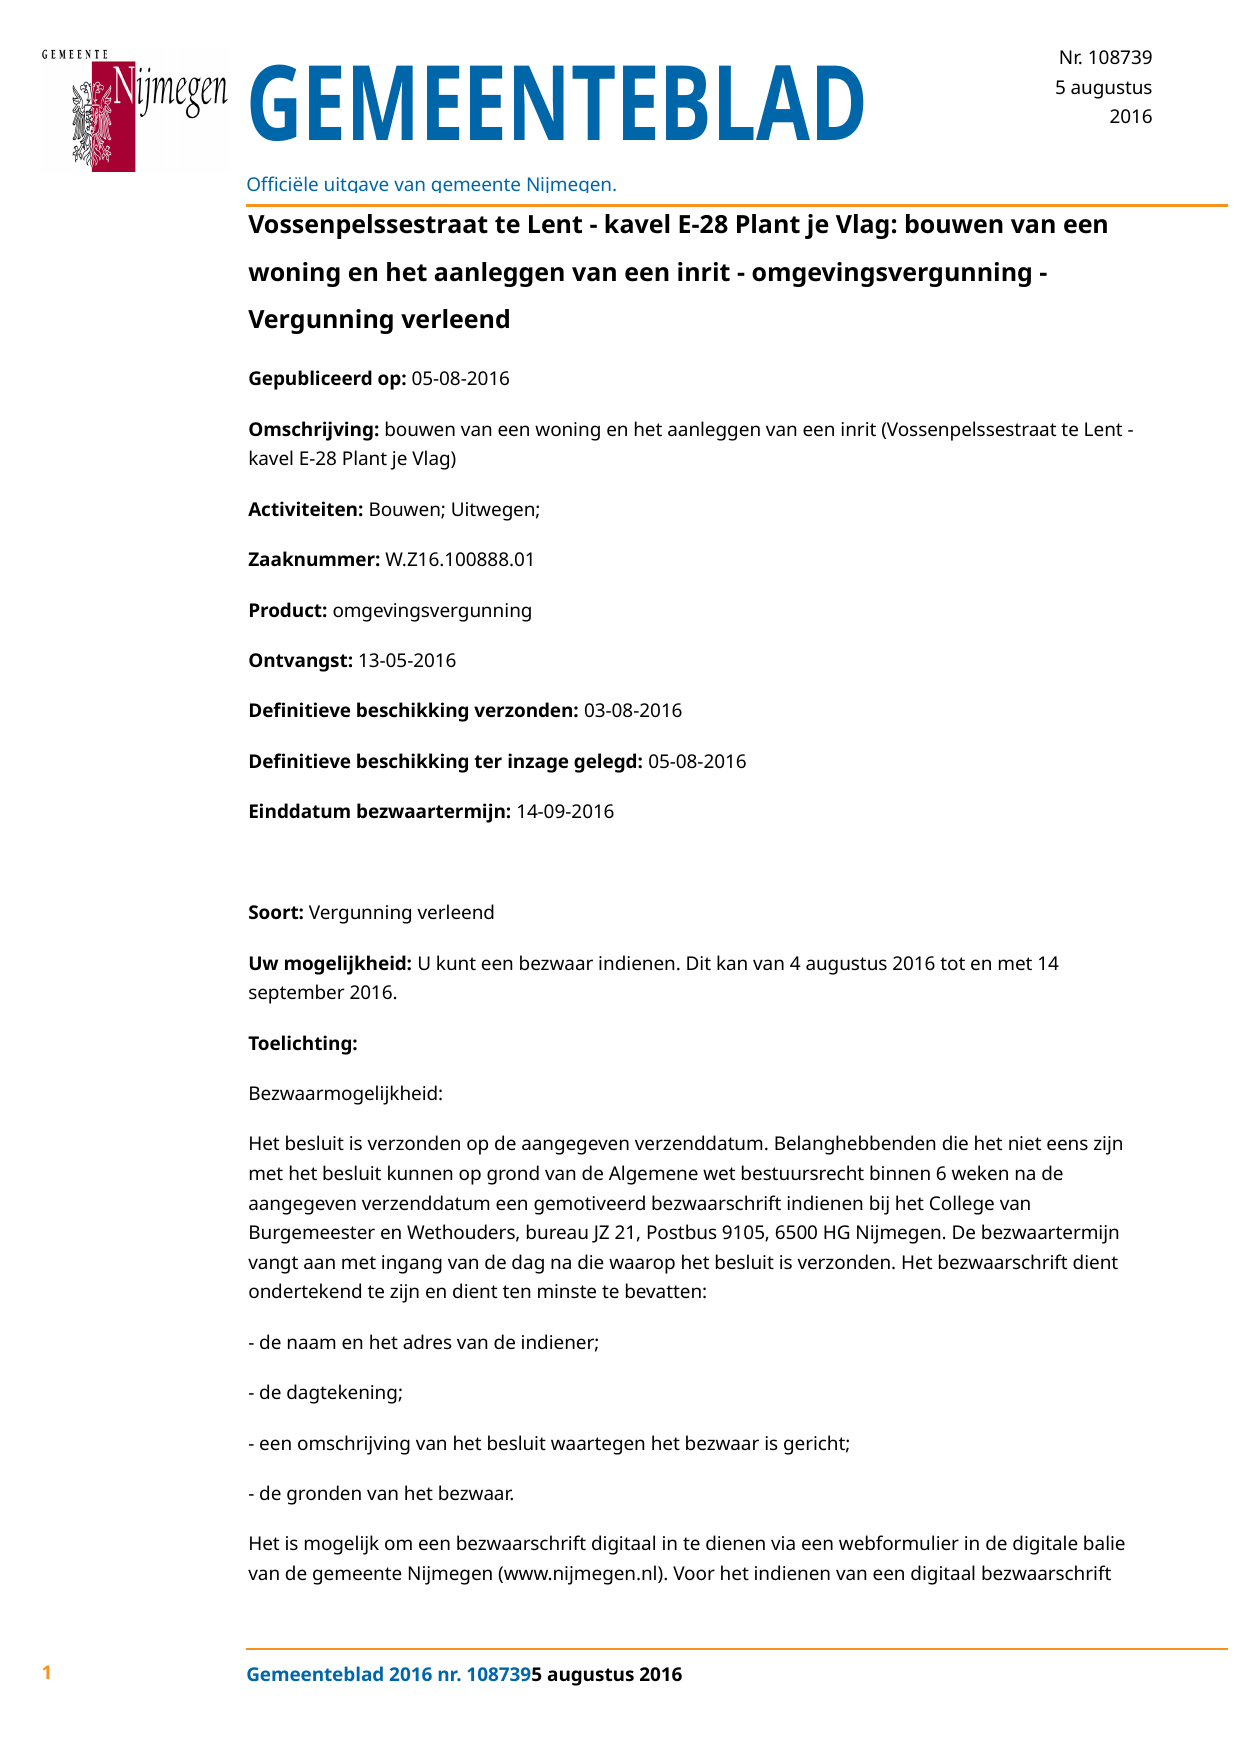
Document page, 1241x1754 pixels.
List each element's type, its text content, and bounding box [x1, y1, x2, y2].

text Ontvangst: 13-05-2016 [248, 647, 1152, 673]
text Omschrijving: bouwen van een woning en het aanleggen van een inrit (Vossenpelssestraat te Lent - kavel E-28 Plant je Vlag) [248, 416, 1152, 471]
text Vossenpelssestraat te Lent - kavel E-28 Plant je Vlag: bouwen van een woning en het aanleggen van een inrit - omgevingsvergunning - Vergunning verleend [248, 207, 1152, 336]
text Zaaknummer: W.Z16.100888.01 [248, 546, 1152, 572]
text Definitieve beschikking ter inzage gelegd: 05-08-2016 [248, 748, 1152, 774]
text - de gronden van het bezwaar. [248, 1480, 1152, 1506]
text Product: omgevingsvergunning [248, 597, 1152, 622]
text Bezwaarmogelijkheid: [248, 1080, 1152, 1106]
text Definitieve beschikking verzonden: 03-08-2016 [248, 698, 1152, 723]
text Toelichting: [248, 1030, 1152, 1055]
text - een omschrijving van het besluit waartegen het bezwaar is gericht; [248, 1430, 1152, 1455]
text Het besluit is verzonden op de aangegeven verzenddatum. Belanghebbenden die het niet eens zijn met het besluit kunnen op grond van de Algemene wet bestuursrecht binnen 6 weken na de aangegeven verzenddatum een gemotiveerd bezwaarschrift indienen bij het College van Burgemeester en Wethouders, bureau JZ 21, Postbus 9105, 6500 HG Nijmegen. De bezwaartermijn vangt aan met ingang van de dag na die waarop het besluit is verzonden. Het bezwaarschrift dient ondertekend te zijn en dient ten minste te bevatten: [248, 1131, 1152, 1304]
text Activiteiten: Bouwen; Uitwegen; [248, 496, 1152, 522]
text - de dagtekening; [248, 1379, 1152, 1405]
text Soort: Vergunning verleend [248, 899, 1152, 925]
text Einddatum bezwaartermijn: 14-09-2016 [248, 798, 1152, 824]
text Het is mogelijk om een bezwaarschrift digitaal in te dienen via een webformulier in de digitale balie van de gemeente Nijmegen (www.nijmegen.nl). Voor het indienen van een digitaal bezwaarschrift [248, 1531, 1152, 1586]
text - de naam en het adres van de indiener; [248, 1329, 1152, 1354]
text Gepubliceerd op: 05-08-2016 [248, 366, 1152, 391]
picture [41, 47, 231, 172]
text Uw mogelijkheid: U kunt een bezwaar indienen. Dit kan van 4 augustus 2016 tot en met 14 september 2016. [248, 950, 1152, 1005]
